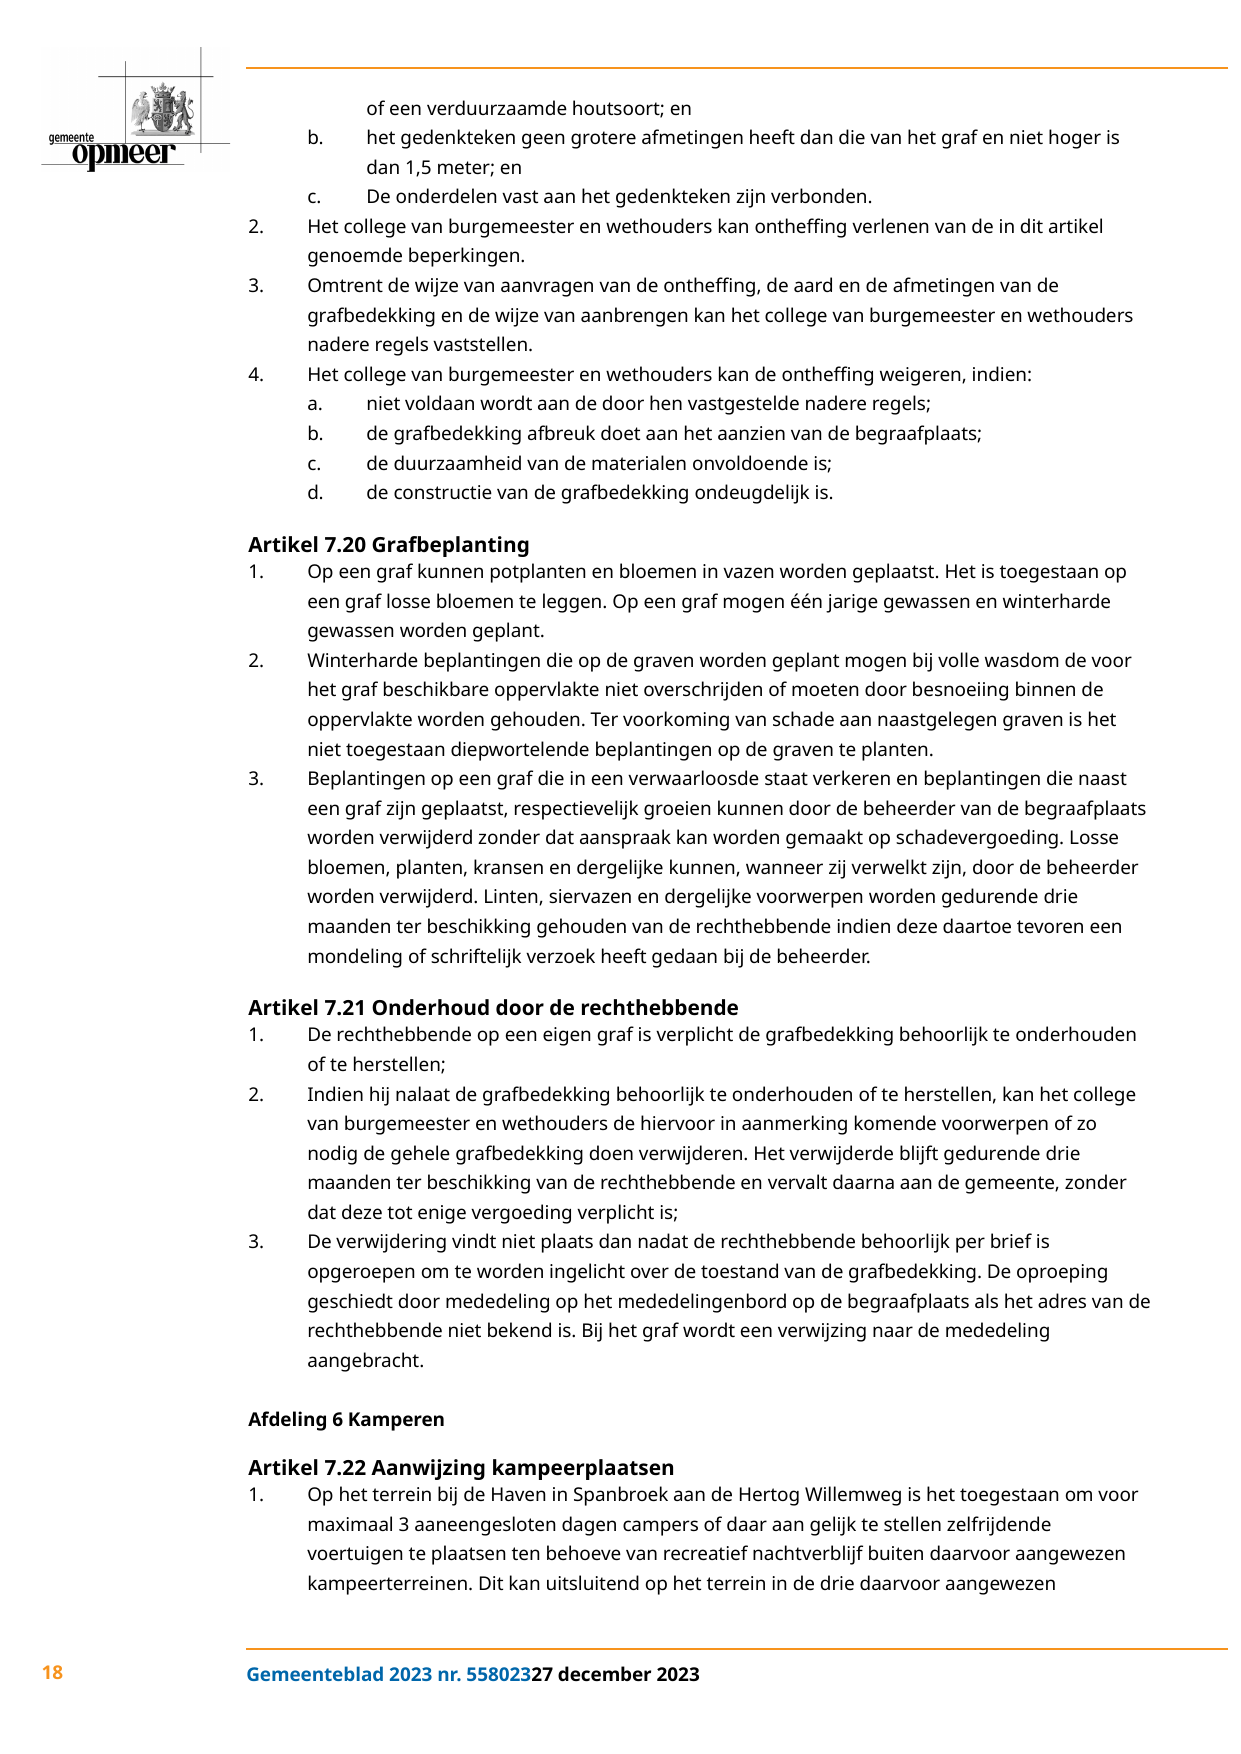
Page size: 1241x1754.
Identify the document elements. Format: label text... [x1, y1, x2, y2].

list de grafbedekking afbreuk doet aan het aanzien van de begraafplaats; [307, 420, 1152, 446]
list Op het terrein bij de Haven in Spanbroek aan de Hertog Willemweg is het toegestaan om voor maximaal 3 aaneengesloten dagen campers of daar aan gelijk te stellen zelfrijdende voertuigen te plaatsen ten behoeve van recreatief nachtverblijf buiten daarvoor aangewezen kampeerterreinen. Dit kan uitsluitend op het terrein in de drie daarvoor aangewezen [248, 1481, 1152, 1596]
text Afdeling 6 Kamperen [248, 1406, 1152, 1432]
list Beplantingen op een graf die in een verwaarloosde staat verkeren en beplantingen die naast een graf zijn geplaatst, respectievelijk groeien kunnen door de beheerder van de begraafplaats worden verwijderd zonder dat aanspraak kan worden gemaakt op schadevergoeding. Losse bloemen, planten, kransen en dergelijke kunnen, wanneer zij verwelkt zijn, door de beheerder worden verwijderd. Linten, siervazen en dergelijke voorwerpen worden gedurende drie maanden ter beschikking gehouden van de rechthebbende indien deze daartoe tevoren een mondeling of schriftelijk verzoek heeft gedaan bij de beheerder. [248, 765, 1152, 968]
list het gedenkteken geen grotere afmetingen heeft dan die van het graf en niet hoger is dan 1,5 meter; en [307, 124, 1152, 180]
list De verwijdering vindt niet plaats dan nadat de rechthebbende behoorlijk per brief is opgeroepen om te worden ingelicht over de toestand van de grafbedekking. De oproeping geschiedt door mededeling op het mededelingenbord op de begraafplaats als het adres van de rechthebbende niet bekend is. Bij het graf wordt een verwijzing naar de mededeling aangebracht. [248, 1229, 1152, 1373]
list De rechthebbende op een eigen graf is verplicht de grafbedekking behoorlijk te onderhouden of te herstellen; [248, 1022, 1152, 1077]
picture [41, 47, 231, 172]
list Op een graf kunnen potplanten en bloemen in vazen worden geplaatst. Het is toegestaan op een graf losse bloemen te leggen. Op een graf mogen één jarige gewassen en winterharde gewassen worden geplant. [248, 558, 1152, 643]
list niet voldaan wordt aan de door hen vastgestelde nadere regels; [307, 391, 1152, 416]
list Winterharde beplantingen die op de graven worden geplant mogen bij volle wasdom de voor het graf beschikbare oppervlakte niet overschrijden of moeten door besnoeiing binnen de oppervlakte worden gehouden. Ter voorkoming van schade aan naastgelegen graven is het niet toegestaan diepwortelende beplantingen op de graven te planten. [248, 647, 1152, 761]
text Artikel 7.21 Onderhoud door de rechthebbende [248, 993, 1152, 1022]
text Artikel 7.22 Aanwijzing kampeerplaatsen [248, 1453, 1152, 1481]
list de duurzaamheid van de materialen onvoldoende is; [307, 450, 1152, 476]
list De onderdelen vast aan het gedenkteken zijn verbonden. [307, 183, 1152, 209]
list Indien hij nalaat de grafbedekking behoorlijk te onderhouden of te herstellen, kan het college van burgemeester en wethouders de hiervoor in aanmerking komende voorwerpen of zo nodig de gehele grafbedekking doen verwijderen. Het verwijderde blijft gedurende drie maanden ter beschikking van de rechthebbende en vervalt daarna aan de gemeente, zonder dat deze tot enige vergoeding verplicht is; [248, 1081, 1152, 1225]
list of een verduurzaamde houtsoort; en [307, 95, 1152, 121]
list Het college van burgemeester en wethouders kan de ontheffing weigeren, indien: [248, 361, 1152, 387]
list Het college van burgemeester en wethouders kan ontheffing verlenen van de in dit artikel genoemde beperkingen. [248, 213, 1152, 268]
list Omtrent de wijze van aanvragen van de ontheffing, de aard en de afmetingen van de grafbedekking en de wijze van aanbrengen kan het college van burgemeester en wethouders nadere regels vaststellen. [248, 272, 1152, 357]
list de constructie van de grafbedekking ondeugdelijk is. [307, 479, 1152, 505]
text Artikel 7.20 Grafbeplanting [248, 530, 1152, 558]
